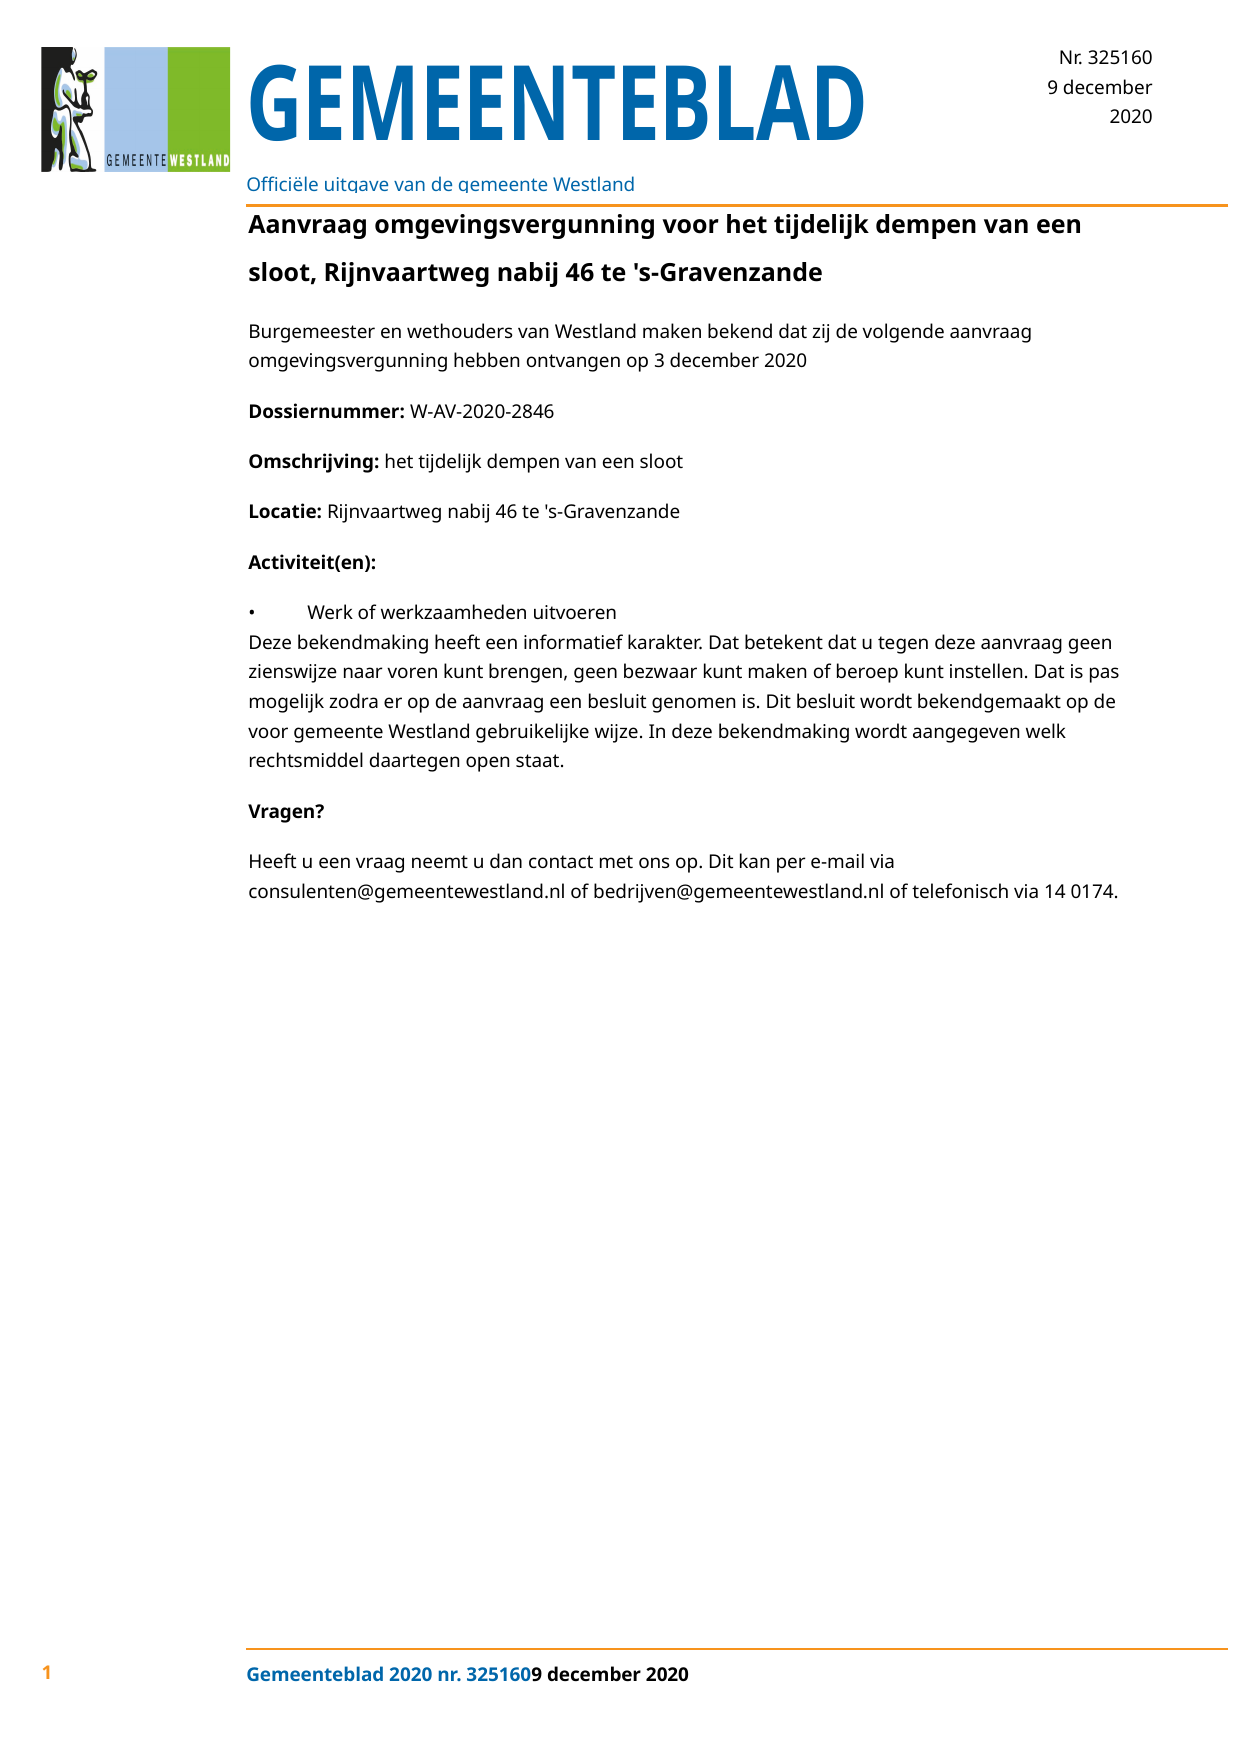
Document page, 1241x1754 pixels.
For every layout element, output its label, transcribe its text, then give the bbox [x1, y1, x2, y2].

text Burgemeester en wethouders van Westland maken bekend dat zij de volgende aanvraag omgevingsvergunning hebben ontvangen op 3 december 2020 [248, 318, 1152, 373]
text Dossiernummer: W-AV-2020-2846 [248, 398, 1152, 424]
picture [41, 47, 231, 172]
text Vragen? [248, 798, 1152, 824]
text Activiteit(en): [248, 549, 1152, 575]
text Deze bekendmaking heeft een informatief karakter. Dat betekent dat u tegen deze aanvraag geen zienswijze naar voren kunt brengen, geen bezwaar kunt maken of beroep kunt instellen. Dat is pas mogelijk zodra er op de aanvraag een besluit genomen is. Dit besluit wordt bekendgemaakt op de voor gemeente Westland gebruikelijke wijze. In deze bekendmaking wordt aangegeven welk rechtsmiddel daartegen open staat. [248, 629, 1152, 773]
text Heeft u een vraag neemt u dan contact met ons op. Dit kan per e-mail via consulenten@gemeentewestland.nl of bedrijven@gemeentewestland.nl of telefonisch via 14 0174. [248, 848, 1152, 904]
list Werk of werkzaamheden uitvoeren [248, 599, 1152, 625]
text Aanvraag omgevingsvergunning voor het tijdelijk dempen van een sloot, Rijnvaartweg nabij 46 te 's-Gravenzande [248, 207, 1152, 288]
text Locatie: Rijnvaartweg nabij 46 te 's-Gravenzande [248, 499, 1152, 524]
text Omschrijving: het tijdelijk dempen van een sloot [248, 448, 1152, 474]
